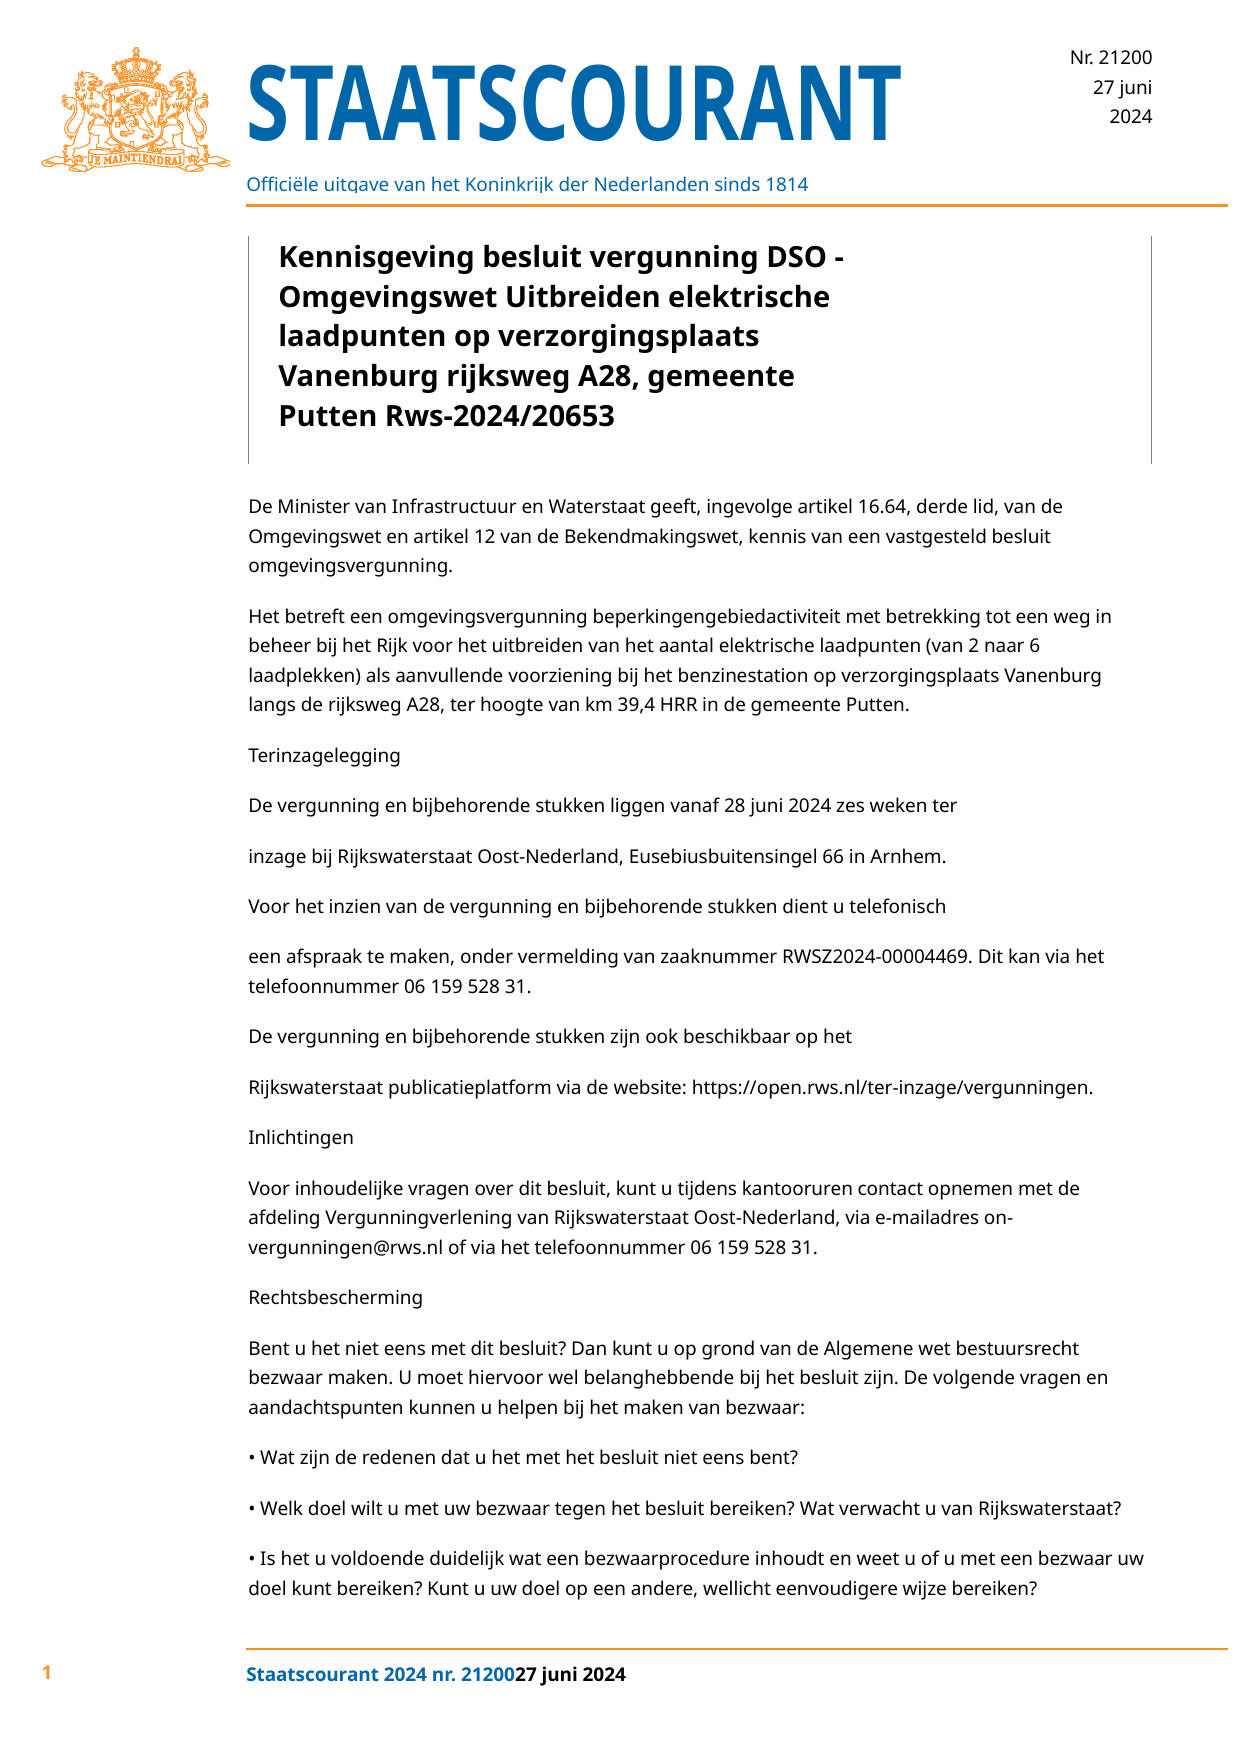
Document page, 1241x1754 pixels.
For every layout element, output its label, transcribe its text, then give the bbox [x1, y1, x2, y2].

text De vergunning en bijbehorende stukken zijn ook beschikbaar op het [248, 1024, 1152, 1049]
text • Is het u voldoende duidelijk wat een bezwaarprocedure inhoudt en weet u of u met een bezwaar uw doel kunt bereiken? Kunt u uw doel op een andere, wellicht eenvoudigere wijze bereiken? [248, 1545, 1152, 1601]
table_header [850, 414, 1151, 464]
text Bent u het niet eens met dit besluit? Dan kunt u op grond van de Algemene wet bestuursrecht bezwaar maken. U moet hiervoor wel belanghebbende bij het besluit zijn. De volgende vragen en aandachtspunten kunnen u helpen bij het maken van bezwaar: [248, 1335, 1152, 1420]
text Terinzagelegging [248, 742, 1152, 768]
text Het betreft een omgevingsvergunning beperkingengebiedactiviteit met betrekking tot een weg in beheer bij het Rijk voor het uitbreiden van het aantal elektrische laadpunten (van 2 naar 6 laadplekken) als aanvullende voorziening bij het benzinestation op verzorgingsplaats Vanenburg langs de rijksweg A28, ter hoogte van km 39,4 HRR in de gemeente Putten. [248, 603, 1152, 717]
text De Minister van Infrastructuur en Waterstaat geeft, ingevolge artikel 16.64, derde lid, van de Omgevingswet en artikel 12 van de Bekendmakingswet, kennis van een vastgesteld besluit omgevingsvergunning. [248, 493, 1152, 578]
text • Welk doel wilt u met uw bezwaar tegen het besluit bereiken? Wat verwacht u van Rijkswaterstaat? [248, 1495, 1152, 1521]
text Inlichtingen [248, 1124, 1152, 1150]
text Rechtsbescherming [248, 1284, 1152, 1310]
picture [41, 47, 231, 172]
table_header Kennisgeving besluit vergunning DSO - Omgevingswet Uitbreiden elektrische laadpunten op verzorgingsplaats Vanenburg rijksweg A28, gemeente Putten Rws-2024/20653 [249, 236, 850, 464]
text inzage bij Rijkswaterstaat Oost-Nederland, Eusebiusbuitensingel 66 in Arnhem. [248, 843, 1152, 869]
text Voor het inzien van de vergunning en bijbehorende stukken dient u telefonisch [248, 893, 1152, 919]
text een afspraak te maken, onder vermelding van zaaknummer RWSZ2024-00004469. Dit kan via het telefoonnummer 06 159 528 31. [248, 944, 1152, 999]
table_header [850, 236, 912, 413]
picture [912, 236, 1090, 414]
text Voor inhoudelijke vragen over dit besluit, kunt u tijdens kantooruren contact opnemen met de afdeling Vergunningverlening van Rijkswaterstaat Oost-Nederland, via e-mailadres on-vergunningen@rws.nl of via het telefoonnummer 06 159 528 31. [248, 1175, 1152, 1260]
table_header [1090, 236, 1151, 413]
text Rijkswaterstaat publicatieplatform via de website: https://open.rws.nl/ter-inzage/vergunningen. [248, 1074, 1152, 1100]
text • Wat zijn de redenen dat u het met het besluit niet eens bent? [248, 1444, 1152, 1470]
text De vergunning en bijbehorende stukken liggen vanaf 28 juni 2024 zes weken ter [248, 792, 1152, 818]
